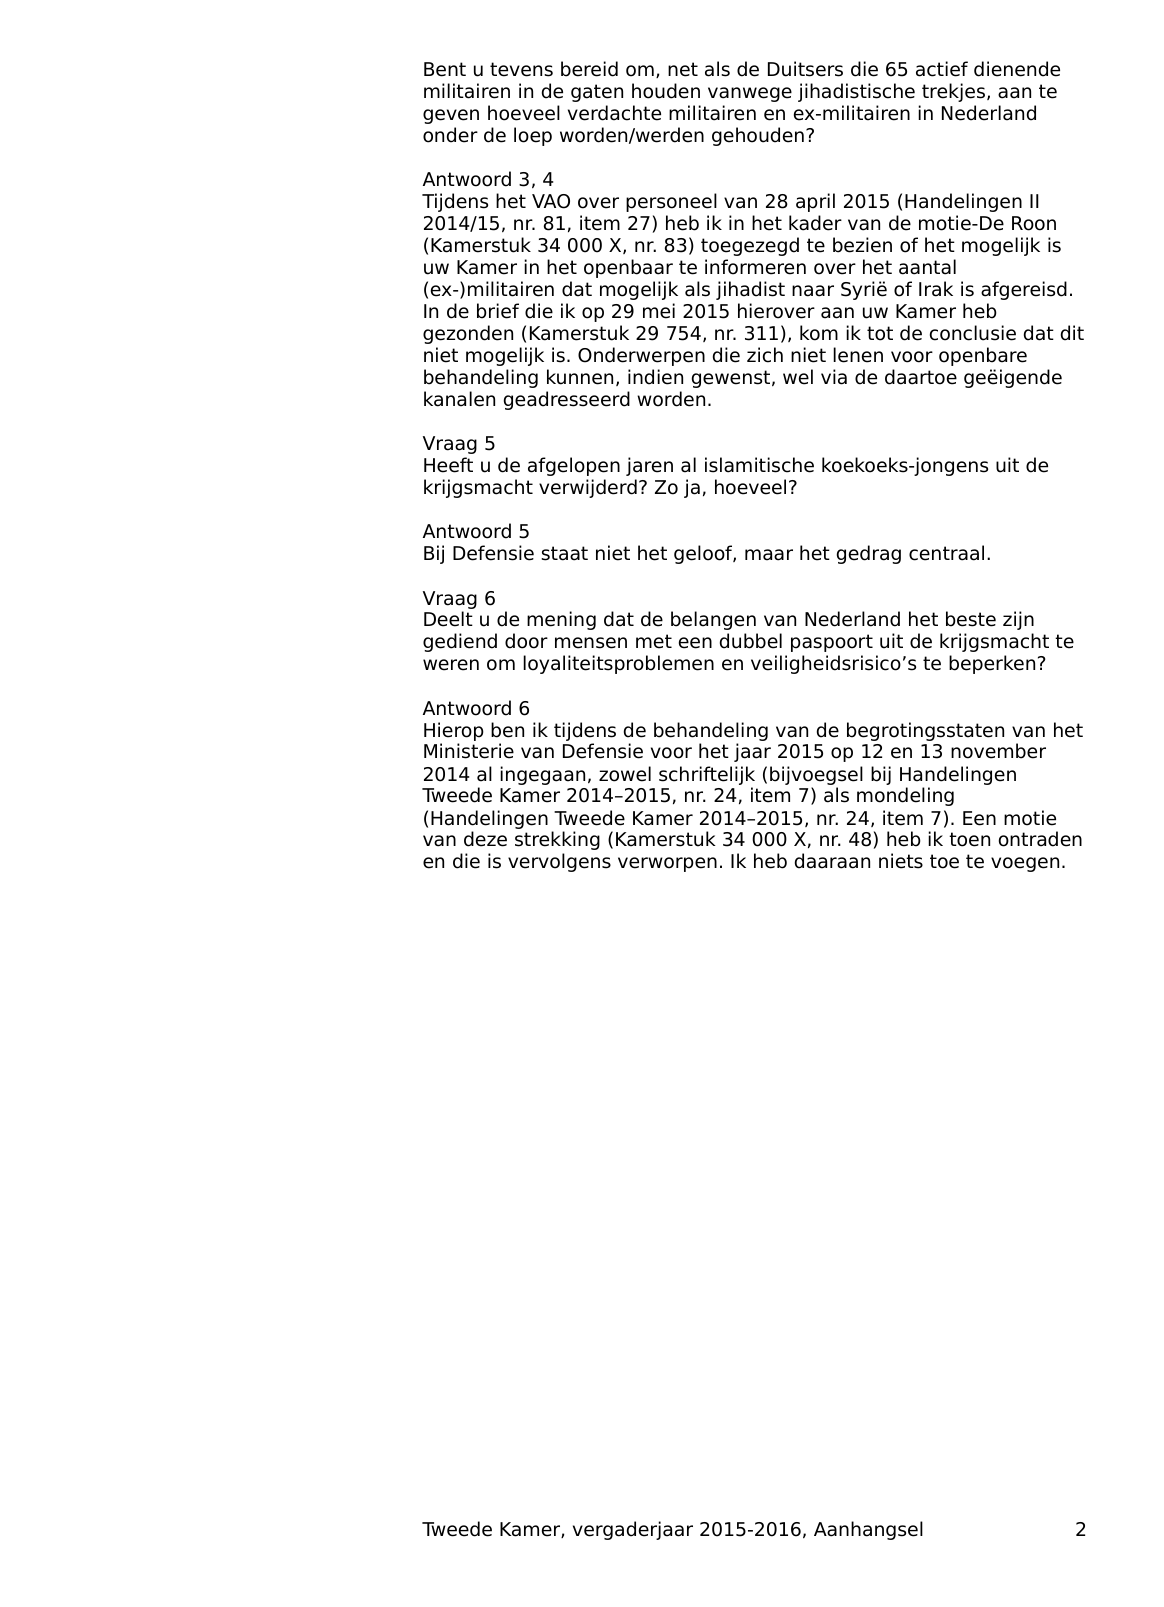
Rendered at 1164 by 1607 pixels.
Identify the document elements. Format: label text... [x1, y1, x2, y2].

text Hierop ben ik tijdens de behandeling van de begrotingsstaten van het Ministerie van Defensie voor het jaar 2015 op 12 en 13 november 2014 al ingegaan, zowel schriftelijk (bijvoegsel bij Handelingen Tweede Kamer 2014–2015, nr. 24, item 7) als mondeling (Handelingen Tweede Kamer 2014–2015, nr. 24, item 7). Een motie van deze strekking (Kamerstuk 34 000 X, nr. 48) heb ik toen ontraden en die is vervolgens verworpen. Ik heb daaraan niets toe te voegen. [422, 719, 1087, 873]
text Deelt u de mening dat de belangen van Nederland het beste zijn gediend door mensen met een dubbel paspoort uit de krijgsmacht te weren om loyaliteitsproblemen en veiligheidsrisico’s te beperken? [422, 609, 1087, 675]
text Antwoord 3, 4 [422, 169, 1087, 191]
text Bent u tevens bereid om, net als de Duitsers die 65 actief dienende militairen in de gaten houden vanwege jihadistische trekjes, aan te geven hoeveel verdachte militairen en ex-militairen in Nederland onder de loep worden/werden gehouden? [422, 59, 1087, 147]
text Vraag 6 [422, 587, 1087, 609]
text Heeft u de afgelopen jaren al islamitische koekoeks-jongens uit de krijgsmacht verwijderd? Zo ja, hoeveel? [422, 455, 1087, 499]
text Vraag 5 [422, 433, 1087, 455]
text Antwoord 6 [422, 697, 1087, 719]
text Antwoord 5 [422, 521, 1087, 543]
text Tijdens het VAO over personeel van 28 april 2015 (Handelingen II 2014/15, nr. 81, item 27) heb ik in het kader van de motie-De Roon (Kamerstuk 34 000 X, nr. 83) toegezegd te bezien of het mogelijk is uw Kamer in het openbaar te informeren over het aantal (ex-)militairen dat mogelijk als jihadist naar Syrië of Irak is afgereisd. In de brief die ik op 29 mei 2015 hierover aan uw Kamer heb gezonden (Kamerstuk 29 754, nr. 311), kom ik tot de conclusie dat dit niet mogelijk is. Onderwerpen die zich niet lenen voor openbare behandeling kunnen, indien gewenst, wel via de daartoe geëigende kanalen geadresseerd worden. [422, 191, 1087, 411]
text Bij Defensie staat niet het geloof, maar het gedrag centraal. [422, 543, 1087, 565]
